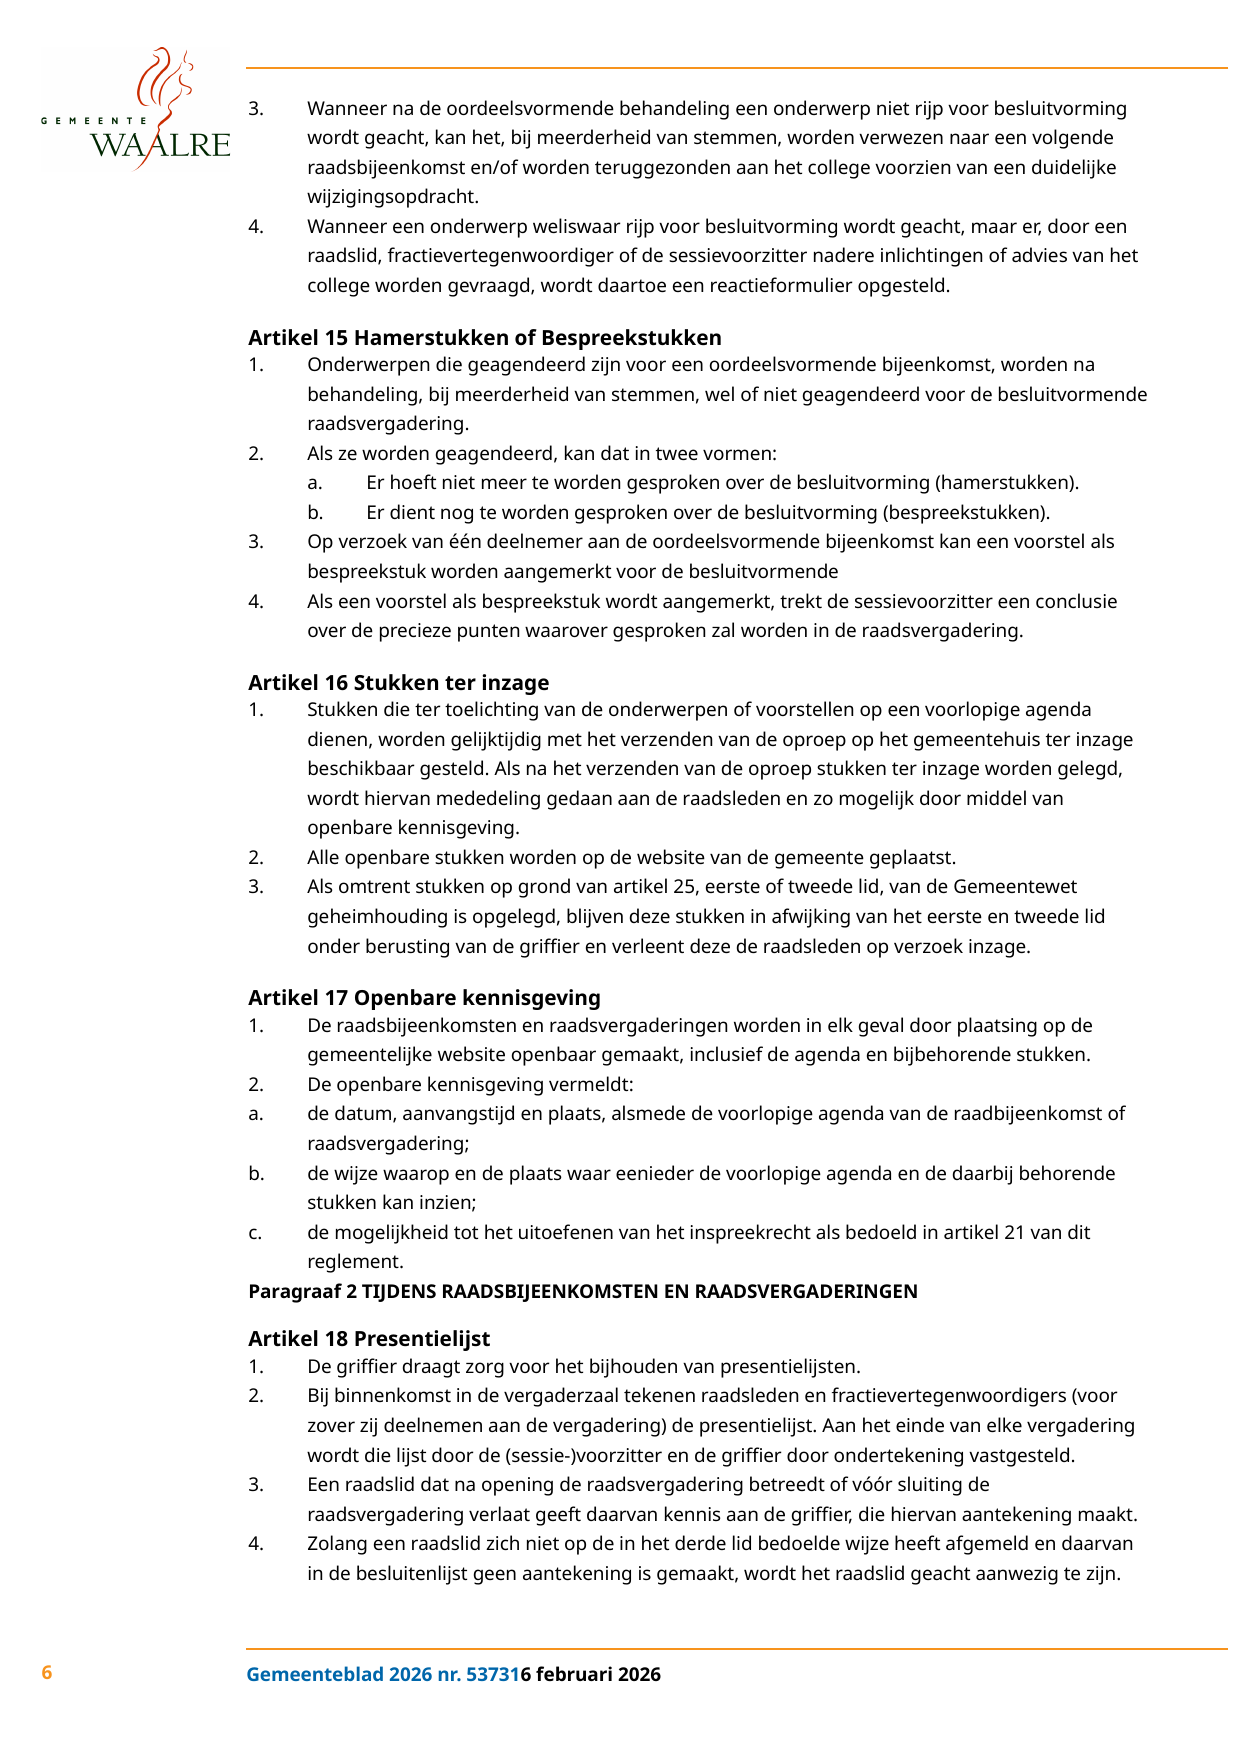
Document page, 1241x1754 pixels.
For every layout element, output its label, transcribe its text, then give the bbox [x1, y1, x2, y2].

text Artikel 18 Presentielijst [248, 1324, 1152, 1353]
list de mogelijkheid tot het uitoefenen van het inspreekrecht als bedoeld in artikel 21 van dit reglement. [248, 1219, 1152, 1274]
list Er hoeft niet meer te worden gesproken over de besluitvorming (hamerstukken). [307, 469, 1152, 495]
list Er dient nog te worden gesproken over de besluitvorming (bespreekstukken). [307, 499, 1152, 525]
list Zolang een raadslid zich niet op de in het derde lid bedoelde wijze heeft afgemeld en daarvan in de besluitenlijst geen aantekening is gemaakt, wordt het raadslid geacht aanwezig te zijn. [248, 1531, 1152, 1586]
list De openbare kennisgeving vermeldt: [248, 1071, 1152, 1097]
list Alle openbare stukken worden op de website van de gemeente geplaatst. [248, 844, 1152, 870]
list De griffier draagt zorg voor het bijhouden van presentielijsten. [248, 1353, 1152, 1379]
text Artikel 16 Stukken ter inzage [248, 668, 1152, 696]
text Artikel 17 Openbare kennisgeving [248, 983, 1152, 1012]
text Artikel 15 Hamerstukken of Bespreekstukken [248, 323, 1152, 351]
list de wijze waarop en de plaats waar eenieder de voorlopige agenda en de daarbij behorende stukken kan inzien; [248, 1160, 1152, 1215]
picture [41, 47, 231, 172]
list De raadsbijeenkomsten en raadsvergaderingen worden in elk geval door plaatsing op de gemeentelijke website openbaar gemaakt, inclusief de agenda en bijbehorende stukken. [248, 1012, 1152, 1067]
list Als een voorstel als bespreekstuk wordt aangemerkt, trekt de sessievoorzitter een conclusie over de precieze punten waarover gesproken zal worden in de raadsvergadering. [248, 588, 1152, 643]
list Stukken die ter toelichting van de onderwerpen of voorstellen op een voorlopige agenda dienen, worden gelijktijdig met het verzenden van de oproep op het gemeentehuis ter inzage beschikbaar gesteld. Als na het verzenden van de oproep stukken ter inzage worden gelegd, wordt hiervan mededeling gedaan aan de raadsleden en zo mogelijk door middel van openbare kennisgeving. [248, 696, 1152, 840]
list Bij binnenkomst in de vergaderzaal tekenen raadsleden en fractievertegenwoordigers (voor zover zij deelnemen aan de vergadering) de presentielijst. Aan het einde van elke vergadering wordt die lijst door de (sessie-)voorzitter en de griffier door ondertekening vastgesteld. [248, 1383, 1152, 1467]
list Wanneer een onderwerp weliswaar rijp voor besluitvorming wordt geacht, maar er, door een raadslid, fractievertegenwoordiger of de sessievoorzitter nadere inlichtingen of advies van het college worden gevraagd, wordt daartoe een reactieformulier opgesteld. [248, 213, 1152, 298]
list Wanneer na de oordeelsvormende behandeling een onderwerp niet rijp voor besluitvorming wordt geacht, kan het, bij meerderheid van stemmen, worden verwezen naar een volgende raadsbijeenkomst en/of worden teruggezonden aan het college voorzien van een duidelijke wijzigingsopdracht. [248, 95, 1152, 209]
list de datum, aanvangstijd en plaats, alsmede de voorlopige agenda van de raadbijeenkomst of raadsvergadering; [248, 1101, 1152, 1156]
text Paragraaf 2 TIJDENS RAADSBIJEENKOMSTEN EN RAADSVERGADERINGEN [248, 1278, 1152, 1304]
list Een raadslid dat na opening de raadsvergadering betreedt of vóór sluiting de raadsvergadering verlaat geeft daarvan kennis aan de griffier, die hiervan aantekening maakt. [248, 1471, 1152, 1527]
list Op verzoek van één deelnemer aan de oordeelsvormende bijeenkomst kan een voorstel als bespreekstuk worden aangemerkt voor de besluitvormende [248, 529, 1152, 584]
list Onderwerpen die geagendeerd zijn voor een oordeelsvormende bijeenkomst, worden na behandeling, bij meerderheid van stemmen, wel of niet geagendeerd voor de besluitvormende raadsvergadering. [248, 351, 1152, 436]
list Als omtrent stukken op grond van artikel 25, eerste of tweede lid, van de Gemeentewet geheimhouding is opgelegd, blijven deze stukken in afwijking van het eerste en tweede lid onder berusting van de griffier en verleent deze de raadsleden op verzoek inzage. [248, 874, 1152, 959]
list Als ze worden geagendeerd, kan dat in twee vormen: [248, 440, 1152, 466]
